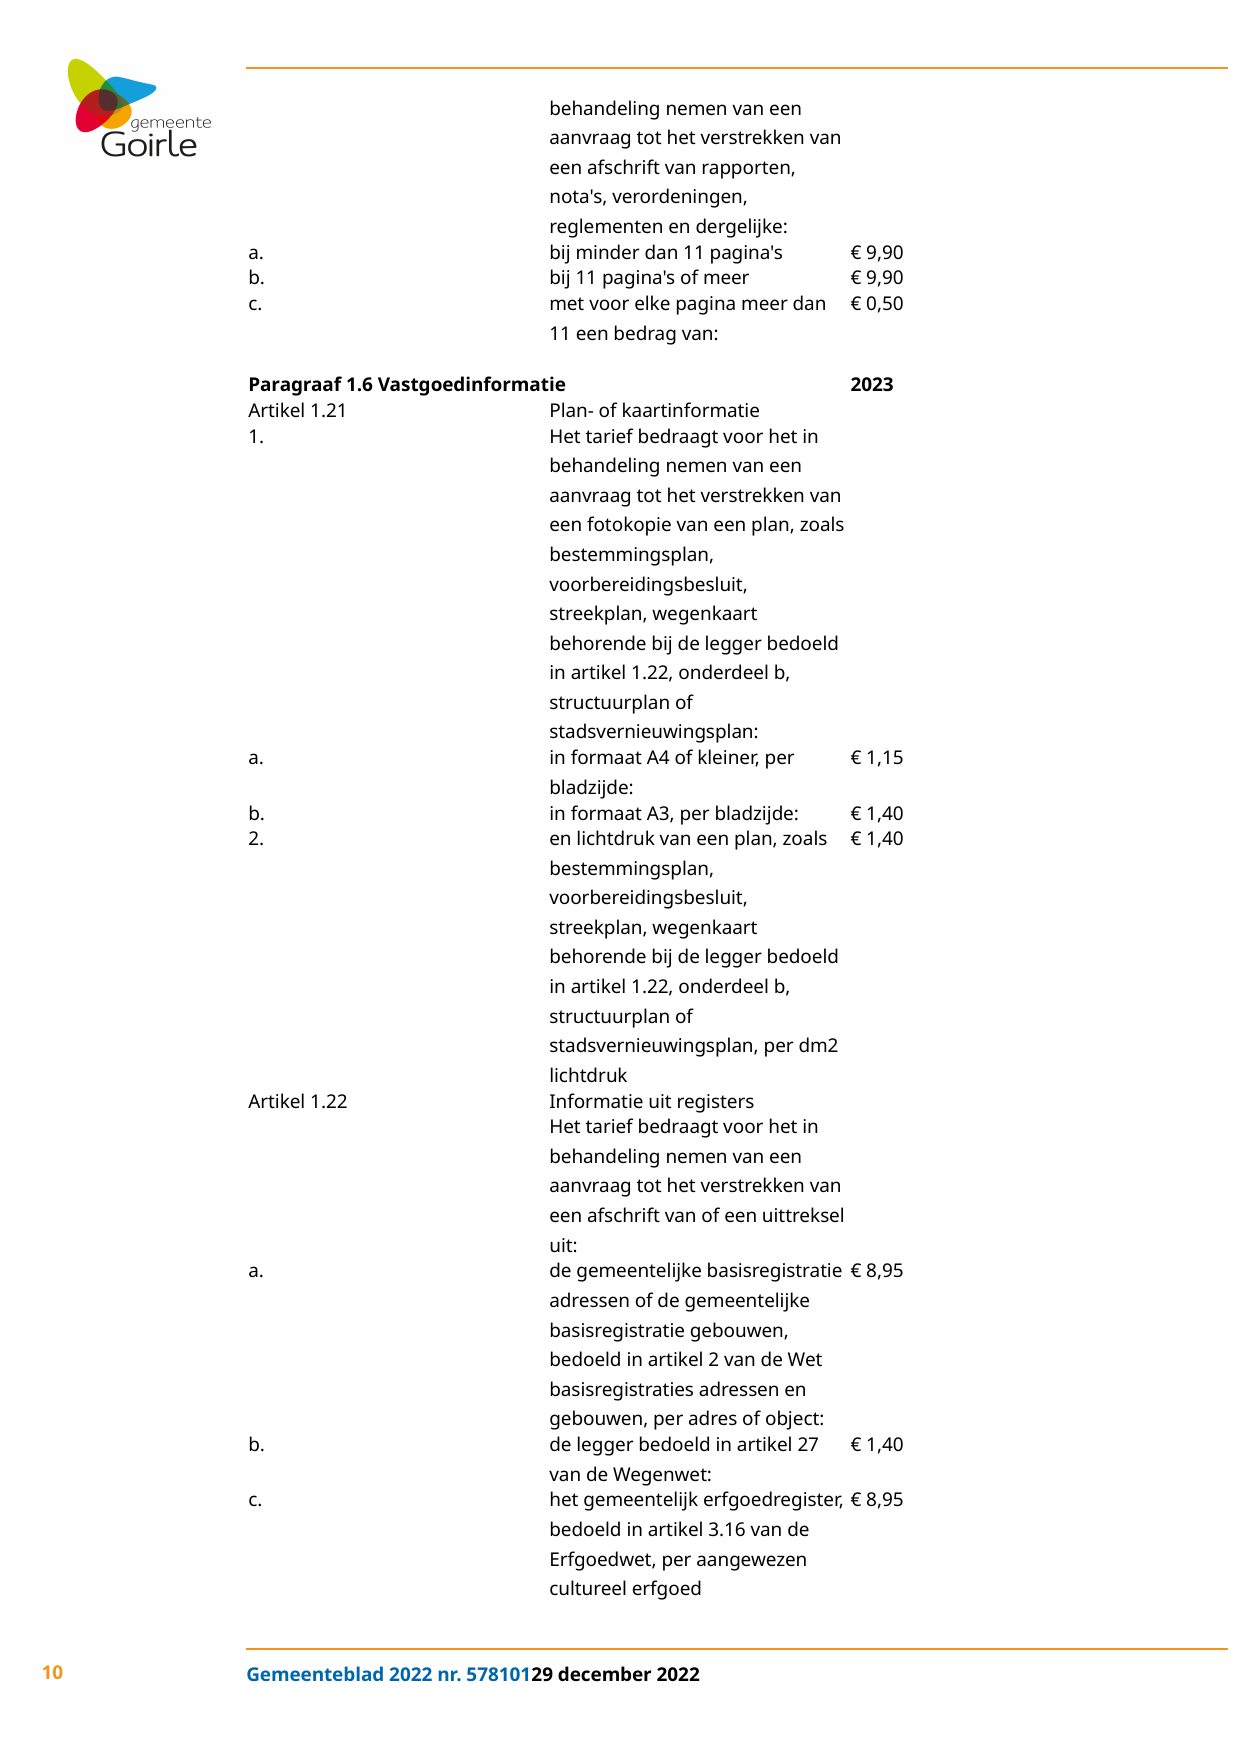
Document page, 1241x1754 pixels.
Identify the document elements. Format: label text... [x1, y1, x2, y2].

table_cell [850, 1088, 1152, 1113]
table_cell a. [248, 239, 549, 264]
table_cell b. [248, 800, 549, 825]
table_cell met voor elke pagina meer dan 11 een bedrag van: [549, 290, 850, 346]
table_cell [850, 397, 1152, 423]
table_cell bij 11 pagina's of meer [549, 265, 850, 290]
table_cell € 1,40 [850, 1431, 1152, 1487]
table_cell behandeling nemen van een aanvraag tot het verstrekken van een afschrift van rapporten, nota's, verordeningen, reglementen en dergelijke: [549, 95, 850, 239]
table_cell c. [248, 290, 549, 346]
table_cell € 8,95 [850, 1258, 1152, 1431]
table_cell [248, 346, 549, 371]
table_cell € 0,50 [850, 290, 1152, 346]
table_cell € 1,40 [850, 800, 1152, 825]
table_cell in formaat A4 of kleiner, per bladzijde: [549, 744, 850, 800]
table_cell de gemeentelijke basisregistratie adressen of de gemeentelijke basisregistratie gebouwen, bedoeld in artikel 2 van de Wet basisregistraties adressen en gebouwen, per adres of object: [549, 1258, 850, 1431]
table_cell Paragraaf 1.6 Vastgoedinformatie [248, 371, 850, 397]
table_cell 2023 [850, 371, 1152, 397]
table_cell 1. [248, 423, 549, 744]
table_cell b. [248, 1431, 549, 1487]
table_cell [549, 346, 850, 371]
table_cell de legger bedoeld in artikel 27 van de Wegenwet: [549, 1431, 850, 1487]
table_cell a. [248, 744, 549, 800]
table_cell a. [248, 1258, 549, 1431]
table_cell Artikel 1.21 [248, 397, 549, 423]
table_cell € 1,15 [850, 744, 1152, 800]
table_cell Het tarief bedraagt voor het in behandeling nemen van een aanvraag tot het verstrekken van een fotokopie van een plan, zoals bestemmingsplan, voorbereidingsbesluit, streekplan, wegenkaart behorende bij de legger bedoeld in artikel 1.22, onderdeel b, structuurplan of stadsvernieuwingsplan: [549, 423, 850, 744]
table_cell Het tarief bedraagt voor het in behandeling nemen van een aanvraag tot het verstrekken van een afschrift van of een uittreksel uit: [549, 1114, 850, 1258]
table_cell € 9,90 [850, 239, 1152, 264]
table_cell [850, 346, 1152, 371]
table_cell € 1,40 [850, 825, 1152, 1088]
table_cell 2. [248, 825, 549, 1088]
table_cell in formaat A3, per bladzijde: [549, 800, 850, 825]
table_cell Informatie uit registers [549, 1088, 850, 1113]
table_cell het gemeentelijk erfgoedregister, bedoeld in artikel 3.16 van de Erfgoedwet, per aangewezen cultureel erfgoed [549, 1487, 850, 1601]
table_cell [850, 95, 1152, 239]
table_cell [248, 1114, 549, 1258]
table_cell en lichtdruk van een plan, zoals bestemmingsplan, voorbereidingsbesluit, streekplan, wegenkaart behorende bij de legger bedoeld in artikel 1.22, onderdeel b, structuurplan of stadsvernieuwingsplan, per dm2 lichtdruk [549, 825, 850, 1088]
picture [41, 47, 231, 172]
table_cell c. [248, 1487, 549, 1601]
table_cell € 8,95 [850, 1487, 1152, 1601]
table_cell € 9,90 [850, 265, 1152, 290]
table_cell bij minder dan 11 pagina's [549, 239, 850, 264]
table_cell [248, 95, 549, 239]
table_cell [850, 423, 1152, 744]
table_cell Artikel 1.22 [248, 1088, 549, 1113]
table_cell [850, 1114, 1152, 1258]
table_cell Plan- of kaartinformatie [549, 397, 850, 423]
table_cell b. [248, 265, 549, 290]
